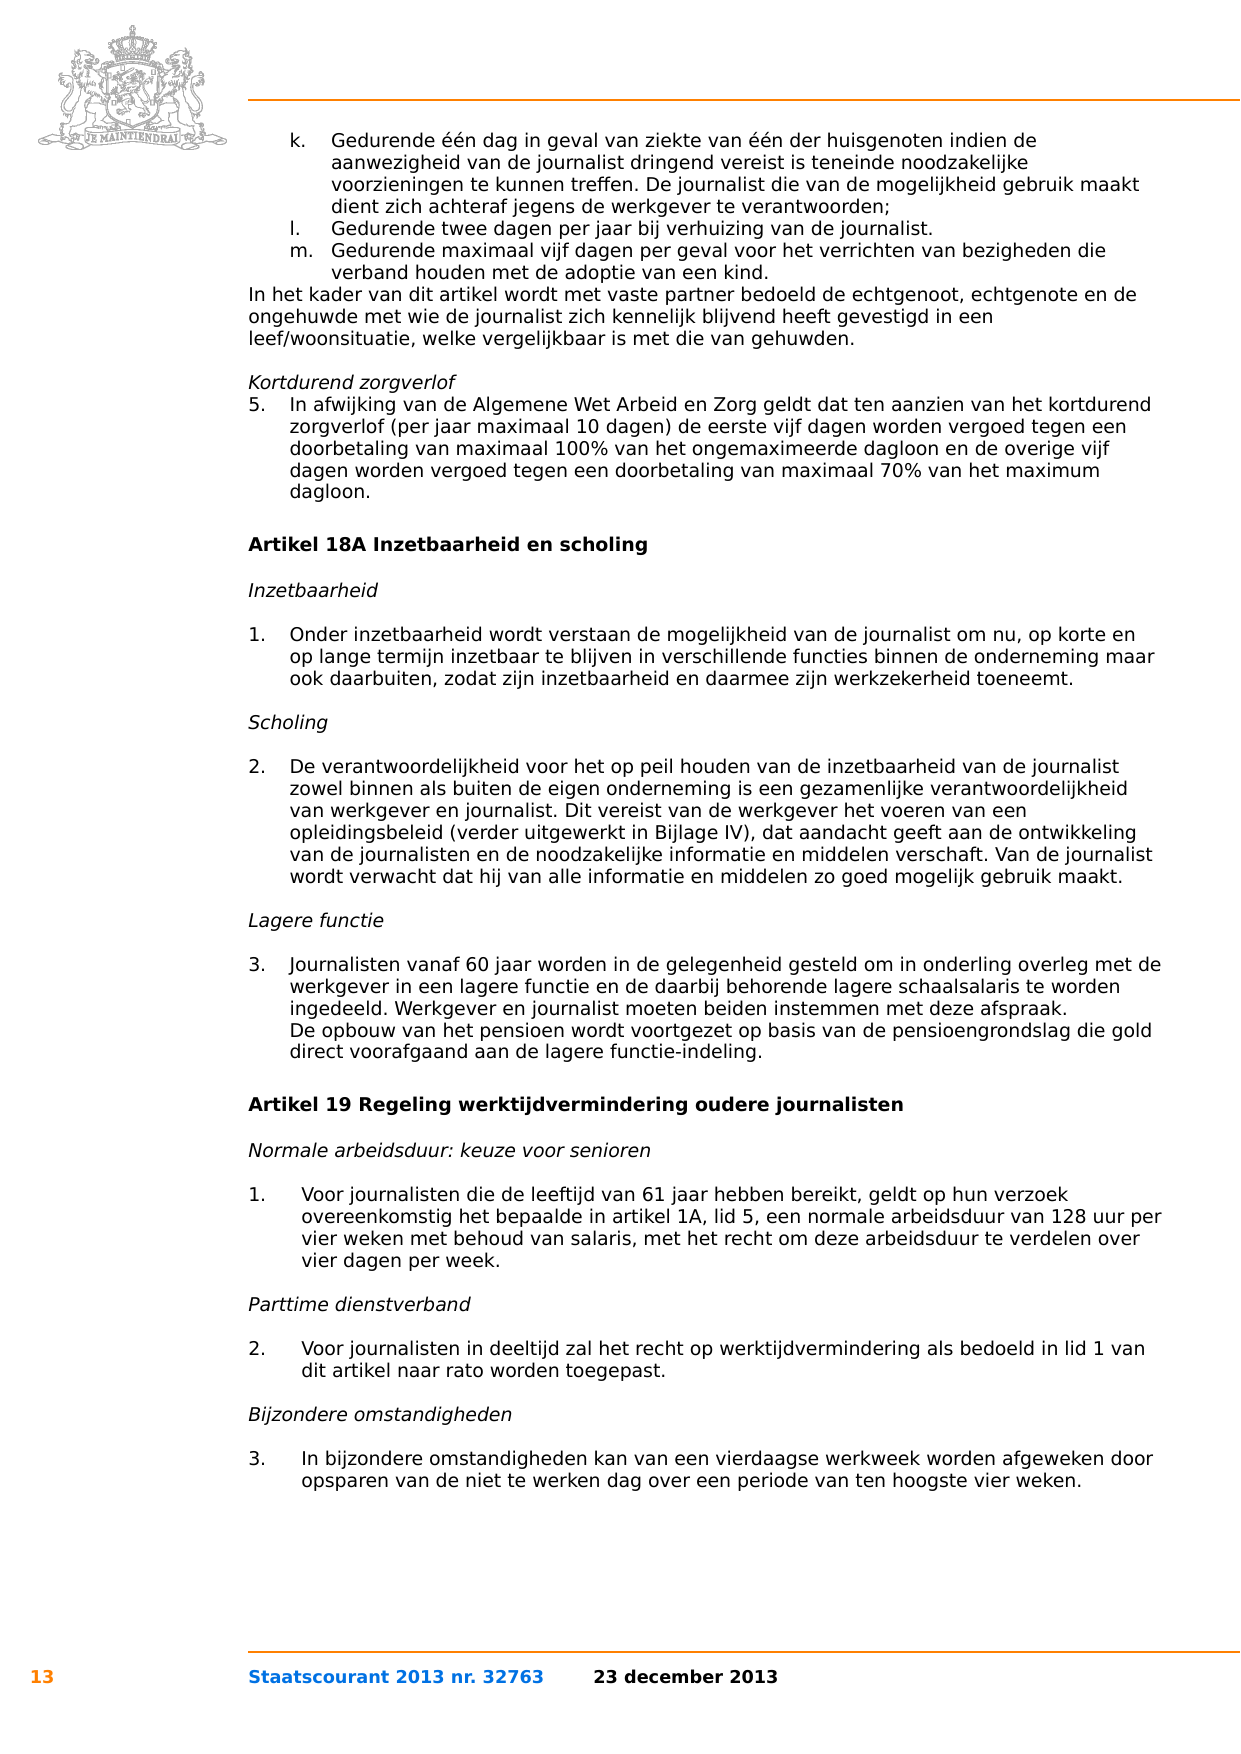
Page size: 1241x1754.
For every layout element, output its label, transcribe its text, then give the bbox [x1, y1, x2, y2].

subtitle Lagere functie [248, 910, 1163, 932]
text In het kader van dit artikel wordt met vaste partner bedoeld de echtgenoot, echtgenote en de ongehuwde met wie de journalist zich kennelijk blijvend heeft gevestigd in een leef/woonsituatie, welke vergelijkbaar is met die van gehuwden. [248, 284, 1163, 350]
text m. Gedurende maximaal vijf dagen per geval voor het verrichten van bezigheden die verband houden met de adoptie van een kind. [289, 240, 1163, 284]
text 1. Voor journalisten die de leeftijd van 61 jaar hebben bereikt, geldt op hun verzoek overeenkomstig het bepaalde in artikel 1A, lid 5, een normale arbeidsduur van 128 uur per vier weken met behoud van salaris, met het recht om deze arbeidsduur te verdelen over vier dagen per week. [248, 1184, 1163, 1272]
text 3. Journalisten vanaf 60 jaar worden in de gelegenheid gesteld om in onderling overleg met de werkgever in een lagere functie en de daarbij behorende lagere schaalsalaris te worden ingedeeld. Werkgever en journalist moeten beiden instemmen met deze afspraak. [248, 953, 1163, 1019]
text k. Gedurende één dag in geval van ziekte van één der huisgenoten indien de aanwezigheid van de journalist dringend vereist is teneinde noodzakelijke voorzieningen te kunnen treffen. De journalist die van de mogelijkheid gebruik maakt dient zich achteraf jegens de werkgever te verantwoorden; [289, 130, 1163, 218]
subtitle Normale arbeidsduur: keuze voor senioren [248, 1140, 1163, 1162]
text l. Gedurende twee dagen per jaar bij verhuizing van de journalist. [289, 218, 1163, 240]
subtitle Inzetbaarheid [248, 580, 1163, 602]
text 1. Onder inzetbaarheid wordt verstaan de mogelijkheid van de journalist om nu, op korte en op lange termijn inzetbaar te blijven in verschillende functies binnen de onderneming maar ook daarbuiten, zodat zijn inzetbaarheid en daarmee zijn werkzekerheid toeneemt. [248, 624, 1163, 690]
text 3. In bijzondere omstandigheden kan van een vierdaagse werkweek worden afgeweken door opsparen van de niet te werken dag over een periode van ten hoogste vier weken. [248, 1448, 1163, 1492]
text 2. Voor journalisten in deeltijd zal het recht op werktijdvermindering als bedoeld in lid 1 van dit artikel naar rato worden toegepast. [248, 1338, 1163, 1382]
subtitle Bijzondere omstandigheden [248, 1404, 1163, 1426]
subtitle Scholing [248, 712, 1163, 734]
subtitle Parttime dienstverband [248, 1294, 1163, 1316]
subtitle Kortdurend zorgverlof [248, 372, 1163, 393]
text 5. In afwijking van de Algemene Wet Arbeid en Zorg geldt dat ten aanzien van het kortdurend zorgverlof (per jaar maximaal 10 dagen) de eerste vijf dagen worden vergoed tegen een doorbetaling van maximaal 100% van het ongemaximeerde dagloon en de overige vijf dagen worden vergoed tegen een doorbetaling van maximaal 70% van het maximum dagloon. [248, 393, 1163, 503]
subtitle Artikel 18A Inzetbaarheid en scholing [248, 533, 1163, 555]
subtitle Artikel 19 Regeling werktijdvermindering oudere journalisten [248, 1093, 1163, 1115]
picture [38, 25, 227, 150]
text 2. De verantwoordelijkheid voor het op peil houden van de inzetbaarheid van de journalist zowel binnen als buiten de eigen onderneming is een gezamenlijke verantwoordelijkheid van werkgever en journalist. Dit vereist van de werkgever het voeren van een opleidingsbeleid (verder uitgewerkt in Bijlage IV), dat aandacht geeft aan de ontwikkeling van de journalisten en de noodzakelijke informatie en middelen verschaft. Van de journalist wordt verwacht dat hij van alle informatie en middelen zo goed mogelijk gebruik maakt. [248, 756, 1163, 888]
text De opbouw van het pensioen wordt voortgezet op basis van de pensioengrondslag die gold direct voorafgaand aan de lagere functie-indeling. [289, 1019, 1163, 1063]
